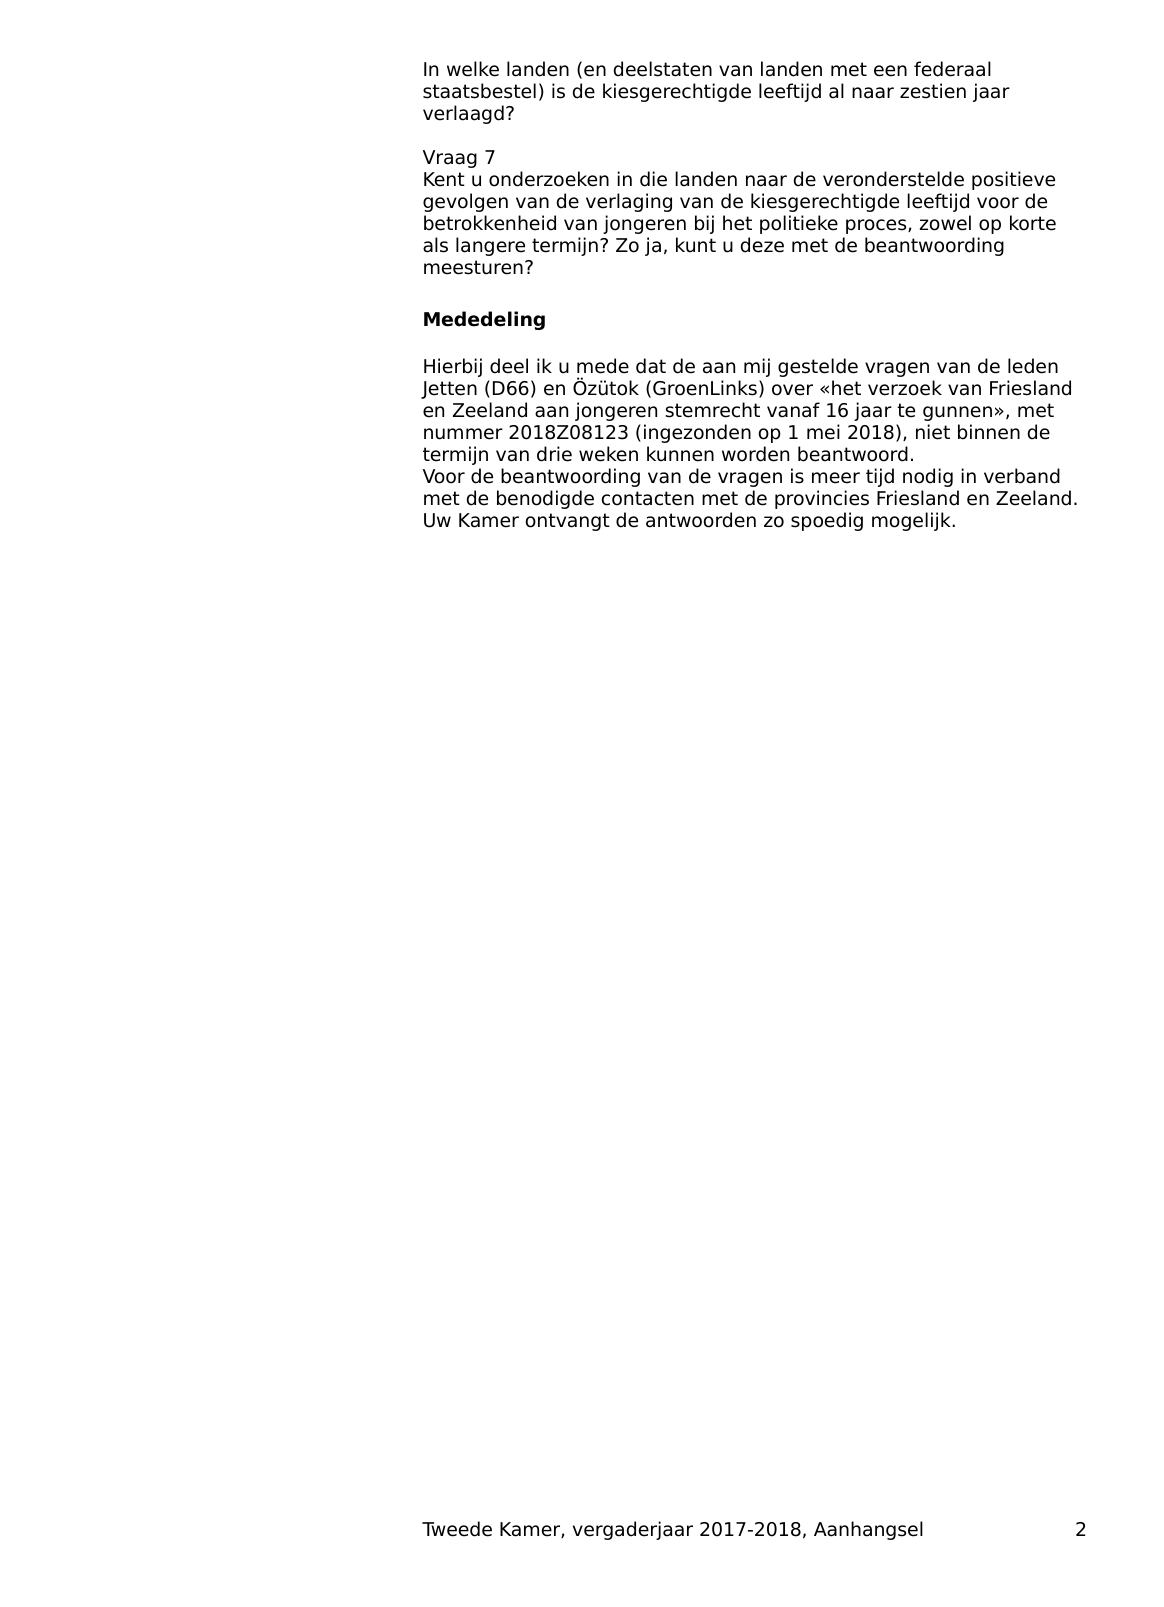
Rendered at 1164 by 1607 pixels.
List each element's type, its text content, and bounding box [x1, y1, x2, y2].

text Vraag 7 [422, 147, 1087, 169]
text Voor de beantwoording van de vragen is meer tijd nodig in verband met de benodigde contacten met de provincies Friesland en Zeeland. [422, 466, 1087, 510]
text Hierbij deel ik u mede dat de aan mij gestelde vragen van de leden Jetten (D66) en Özütok (GroenLinks) over «het verzoek van Friesland en Zeeland aan jongeren stemrecht vanaf 16 jaar te gunnen», met nummer 2018Z08123 (ingezonden op 1 mei 2018), niet binnen de termijn van drie weken kunnen worden beantwoord. [422, 356, 1087, 466]
subtitle Mededeling [422, 309, 1087, 331]
text Kent u onderzoeken in die landen naar de veronderstelde positieve gevolgen van de verlaging van de kiesgerechtigde leeftijd voor de betrokkenheid van jongeren bij het politieke proces, zowel op korte als langere termijn? Zo ja, kunt u deze met de beantwoording meesturen? [422, 169, 1087, 279]
text Uw Kamer ontvangt de antwoorden zo spoedig mogelijk. [422, 510, 1087, 532]
text In welke landen (en deelstaten van landen met een federaal staatsbestel) is de kiesgerechtigde leeftijd al naar zestien jaar verlaagd? [422, 59, 1087, 125]
